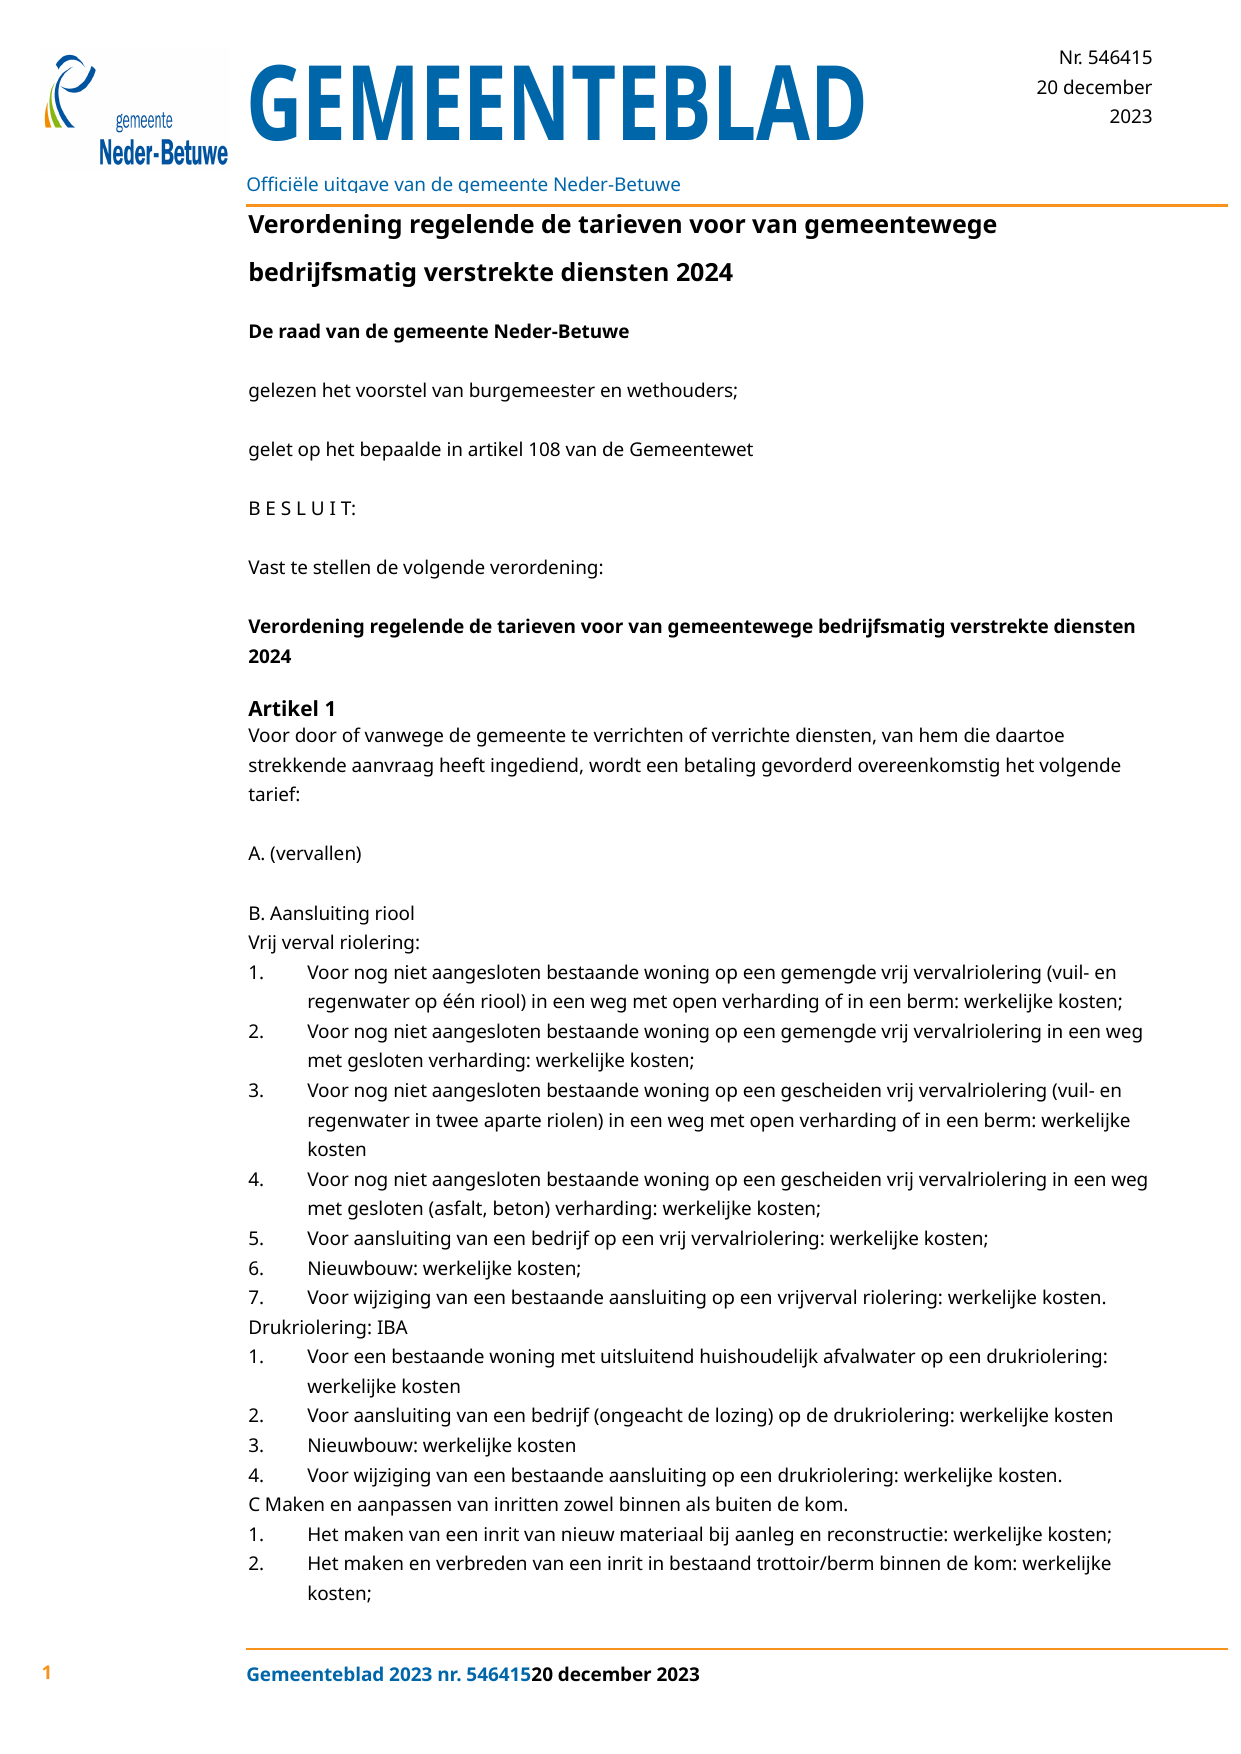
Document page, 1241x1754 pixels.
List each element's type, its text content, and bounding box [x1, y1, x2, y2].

list Voor wijziging van een bestaande aansluiting op een drukriolering: werkelijke kosten. [248, 1462, 1152, 1487]
list Voor aansluiting van een bedrijf op een vrij vervalriolering: werkelijke kosten; [248, 1225, 1152, 1251]
text gelezen het voorstel van burgemeester en wethouders; [248, 377, 1152, 403]
list Voor nog niet aangesloten bestaande woning op een gescheiden vrij vervalriolering in een weg met gesloten (asfalt, beton) verharding: werkelijke kosten; [248, 1166, 1152, 1221]
text Verordening regelende de tarieven voor van gemeentewege bedrijfsmatig verstrekte diensten 2024 [248, 207, 1152, 288]
text Voor door of vanwege de gemeente te verrichten of verrichte diensten, van hem die daartoe strekkende aanvraag heeft ingediend, wordt een betaling gevorderd overeenkomstig het volgende tarief: [248, 722, 1152, 807]
list Voor een bestaande woning met uitsluitend huishoudelijk afvalwater op een drukriolering: werkelijke kosten [248, 1343, 1152, 1399]
picture [41, 47, 231, 172]
list Voor wijziging van een bestaande aansluiting op een vrijverval riolering: werkelijke kosten. [248, 1284, 1152, 1310]
list Voor nog niet aangesloten bestaande woning op een gescheiden vrij vervalriolering (vuil- en regenwater in twee aparte riolen) in een weg met open verharding of in een berm: werkelijke kosten [248, 1077, 1152, 1162]
text Verordening regelende de tarieven voor van gemeentewege bedrijfsmatig verstrekte diensten 2024 [248, 614, 1152, 669]
list Voor aansluiting van een bedrijf (ongeacht de lozing) op de drukriolering: werkelijke kosten [248, 1403, 1152, 1428]
text De raad van de gemeente Neder-Betuwe [248, 318, 1152, 344]
text Drukriolering: IBA [248, 1314, 1152, 1339]
list Nieuwbouw: werkelijke kosten; [248, 1255, 1152, 1280]
list Het maken van een inrit van nieuw materiaal bij aanleg en reconstructie: werkelijke kosten; [248, 1521, 1152, 1547]
text gelet op het bepaalde in artikel 108 van de Gemeentewet [248, 436, 1152, 462]
list Voor nog niet aangesloten bestaande woning op een gemengde vrij vervalriolering (vuil- en regenwater op één riool) in een weg met open verharding of in een berm: werkelijke kosten; [248, 959, 1152, 1014]
list Nieuwbouw: werkelijke kosten [248, 1432, 1152, 1458]
text Artikel 1 [248, 694, 1152, 722]
text B. Aansluiting riool [248, 900, 1152, 925]
list Het maken en verbreden van een inrit in bestaand trottoir/berm binnen de kom: werkelijke kosten; [248, 1551, 1152, 1606]
text Vast te stellen de volgende verordening: [248, 554, 1152, 580]
list Voor nog niet aangesloten bestaande woning op een gemengde vrij vervalriolering in een weg met gesloten verharding: werkelijke kosten; [248, 1018, 1152, 1073]
text B E S L U I T: [248, 495, 1152, 521]
text A. (vervallen) [248, 841, 1152, 866]
text C Maken en aanpassen van inritten zowel binnen als buiten de kom. [248, 1491, 1152, 1517]
text Vrij verval riolering: [248, 929, 1152, 955]
